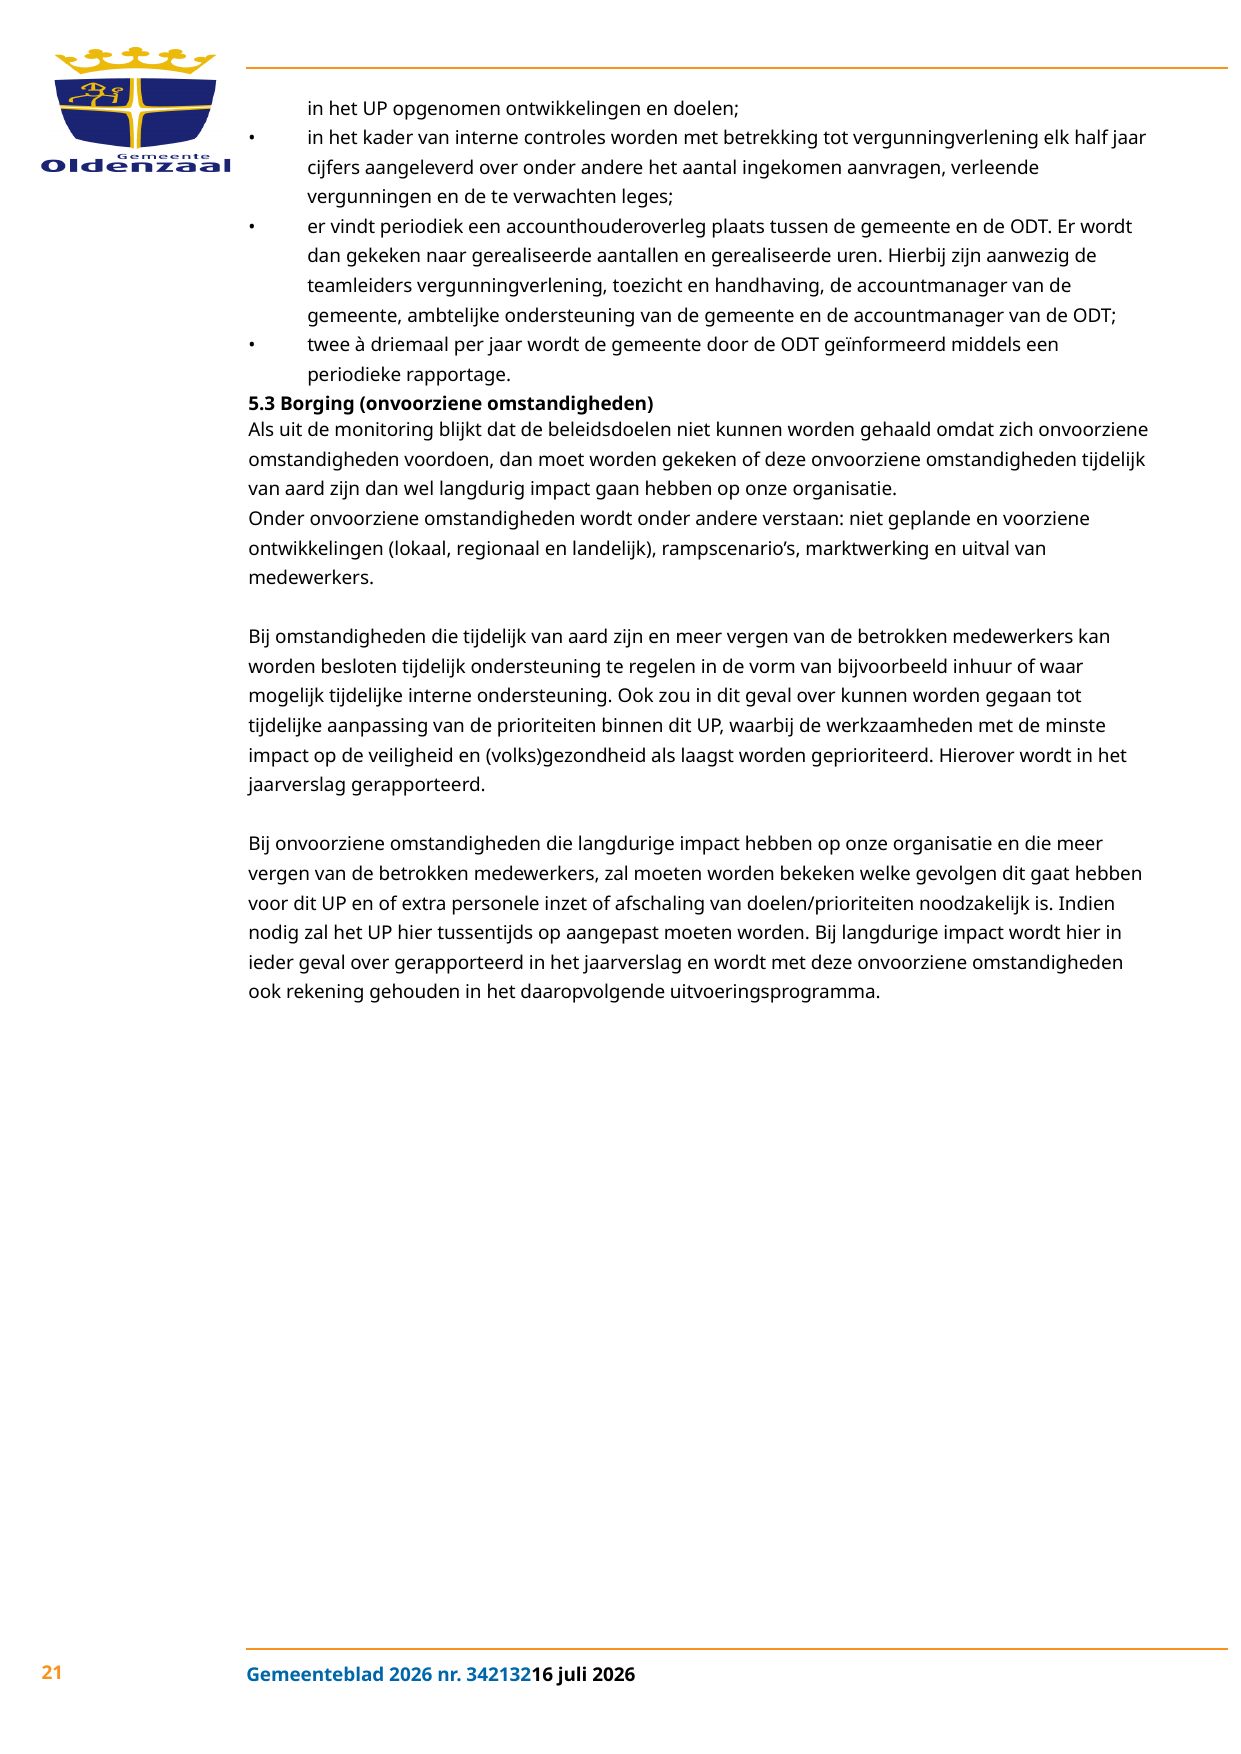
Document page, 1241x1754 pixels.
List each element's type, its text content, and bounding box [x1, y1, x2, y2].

picture [41, 47, 231, 172]
text Bij onvoorziene omstandigheden die langdurige impact hebben op onze organisatie en die meer vergen van de betrokken medewerkers, zal moeten worden bekeken welke gevolgen dit gaat hebben voor dit UP en of extra personele inzet of afschaling van doelen/prioriteiten noodzakelijk is. Indien nodig zal het UP hier tussentijds op aangepast moeten worden. Bij langdurige impact wordt hier in ieder geval over gerapporteerd in het jaarverslag en wordt met deze onvoorziene omstandigheden ook rekening gehouden in het daaropvolgende uitvoeringsprogramma. [248, 831, 1152, 1004]
list in het UP opgenomen ontwikkelingen en doelen; [248, 95, 1152, 121]
list in het kader van interne controles worden met betrekking tot vergunningverlening elk half jaar cijfers aangeleverd over onder andere het aantal ingekomen aanvragen, verleende vergunningen en de te verwachten leges; [248, 124, 1152, 209]
text Bij omstandigheden die tijdelijk van aard zijn en meer vergen van de betrokken medewerkers kan worden besloten tijdelijk ondersteuning te regelen in de vorm van bijvoorbeeld inhuur of waar mogelijk tijdelijke interne ondersteuning. Ook zou in dit geval over kunnen worden gegaan tot tijdelijke aanpassing van de prioriteiten binnen dit UP, waarbij de werkzaamheden met de minste impact op de veiligheid en (volks)gezondheid als laagst worden geprioriteerd. Hierover wordt in het jaarverslag gerapporteerd. [248, 623, 1152, 797]
text Als uit de monitoring blijkt dat de beleidsdoelen niet kunnen worden gehaald omdat zich onvoorziene omstandigheden voordoen, dan moet worden gekeken of deze onvoorziene omstandigheden tijdelijk van aard zijn dan wel langdurig impact gaan hebben op onze organisatie. [248, 416, 1152, 501]
text 5.3 Borging (onvoorziene omstandigheden) [248, 391, 1152, 416]
list twee à driemaal per jaar wordt de gemeente door de ODT geïnformeerd middels een periodieke rapportage. [248, 331, 1152, 387]
list er vindt periodiek een accounthouderoverleg plaats tussen de gemeente en de ODT. Er wordt dan gekeken naar gerealiseerde aantallen en gerealiseerde uren. Hierbij zijn aanwezig de teamleiders vergunningverlening, toezicht en handhaving, de accountmanager van de gemeente, ambtelijke ondersteuning van de gemeente en de accountmanager van de ODT; [248, 213, 1152, 328]
text Onder onvoorziene omstandigheden wordt onder andere verstaan: niet geplande en voorziene ontwikkelingen (lokaal, regionaal en landelijk), rampscenario’s, marktwerking en uitval van medewerkers. [248, 505, 1152, 590]
